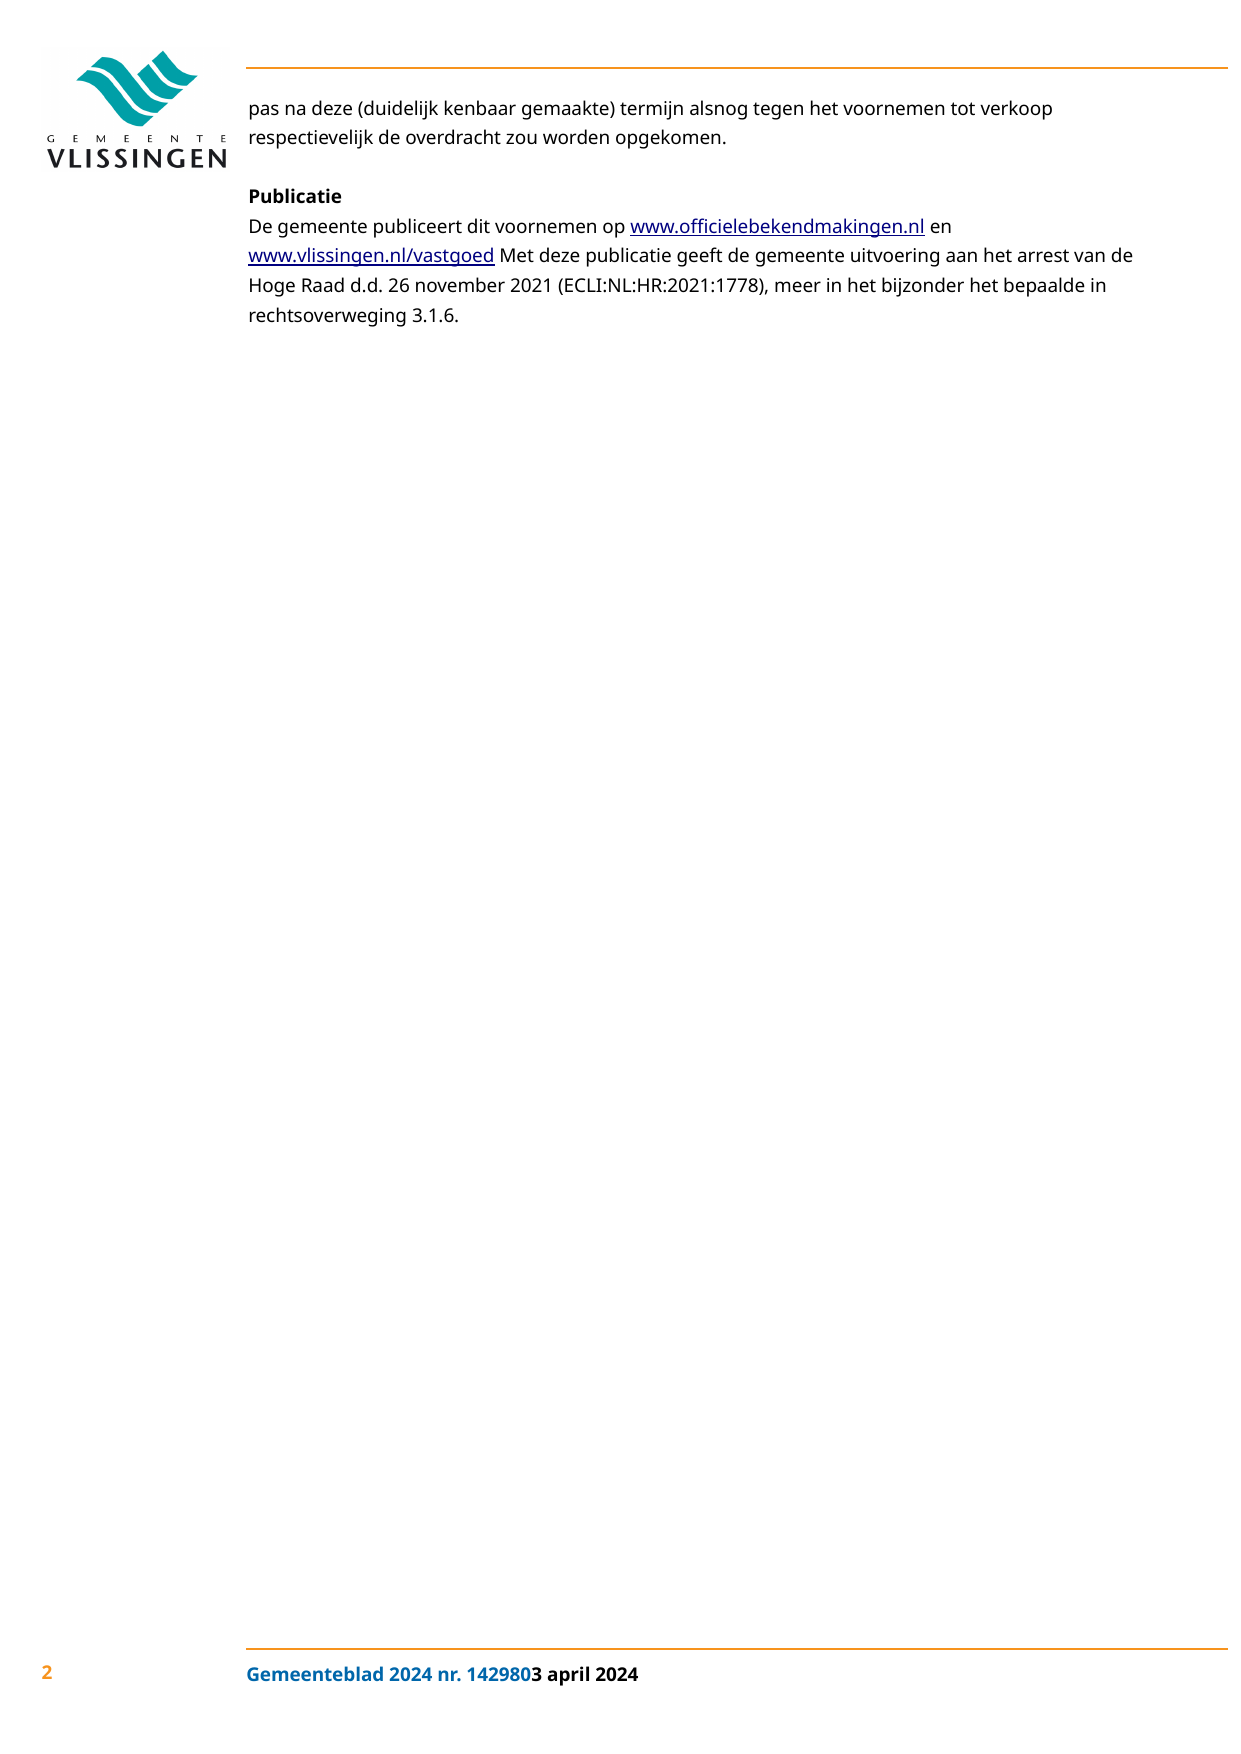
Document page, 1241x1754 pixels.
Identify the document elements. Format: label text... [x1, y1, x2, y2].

text Publicatie [248, 183, 1152, 209]
text De gemeente publiceert dit voornemen op www.officielebekendmakingen.nl en www.vlissingen.nl/vastgoed Met deze publicatie geeft de gemeente uitvoering aan het arrest van de Hoge Raad d.d. 26 november 2021 (ECLI:NL:HR:2021:1778), meer in het bijzonder het bepaalde in rechtsoverweging 3.1.6. [248, 213, 1152, 328]
picture [41, 47, 231, 172]
text pas na deze (duidelijk kenbaar gemaakte) termijn alsnog tegen het voornemen tot verkoop respectievelijk de overdracht zou worden opgekomen. [248, 95, 1152, 150]
